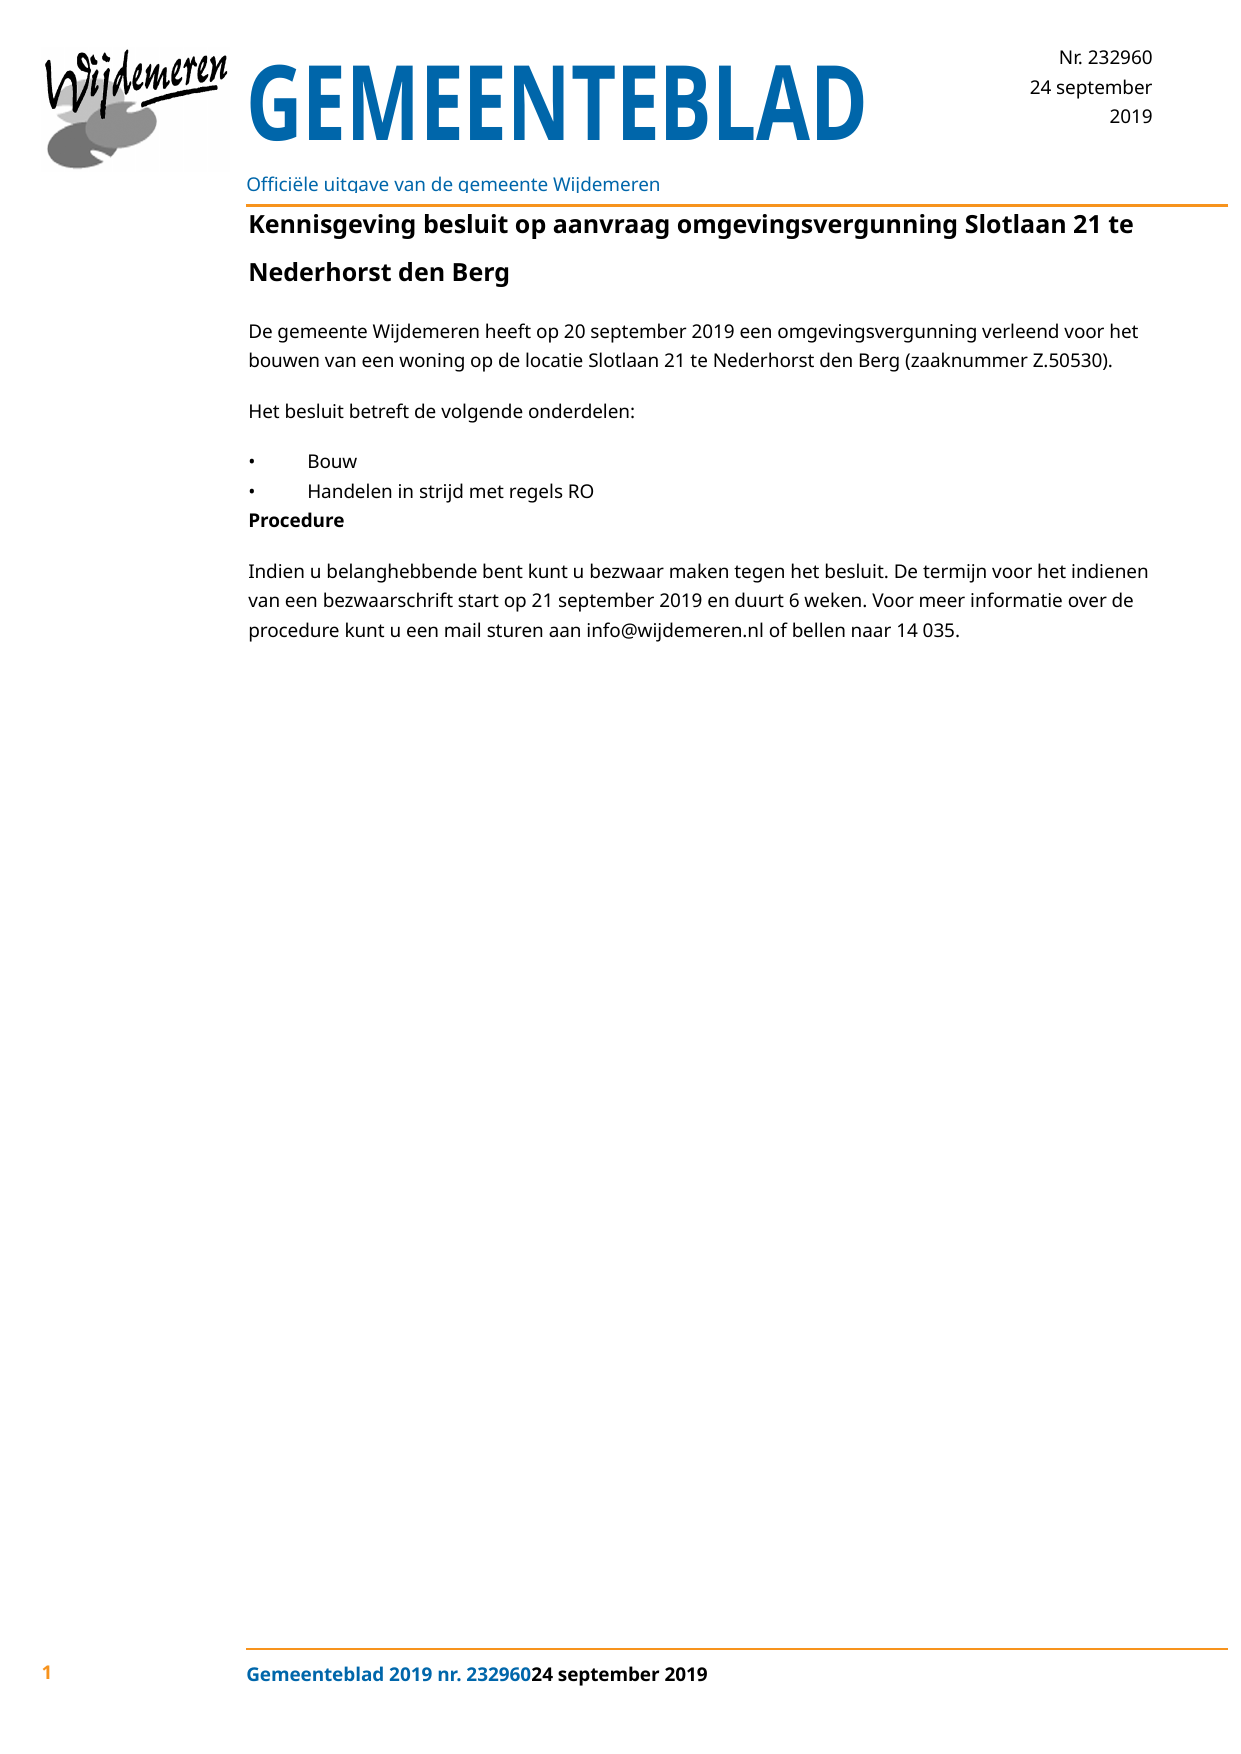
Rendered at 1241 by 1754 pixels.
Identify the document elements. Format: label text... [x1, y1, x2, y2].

picture [41, 47, 231, 172]
text Procedure [248, 507, 1152, 533]
list Handelen in strijd met regels RO [248, 478, 1152, 504]
text Indien u belanghebbende bent kunt u bezwaar maken tegen het besluit. De termijn voor het indienen van een bezwaarschrift start op 21 september 2019 en duurt 6 weken. Voor meer informatie over de procedure kunt u een mail sturen aan info@wijdemeren.nl of bellen naar 14 035. [248, 558, 1152, 643]
text De gemeente Wijdemeren heeft op 20 september 2019 een omgevingsvergunning verleend voor het bouwen van een woning op de locatie Slotlaan 21 te Nederhorst den Berg (zaaknummer Z.50530). [248, 318, 1152, 373]
text Kennisgeving besluit op aanvraag omgevingsvergunning Slotlaan 21 te Nederhorst den Berg [248, 207, 1152, 288]
list Bouw [248, 448, 1152, 474]
text Het besluit betreft de volgende onderdelen: [248, 398, 1152, 424]
